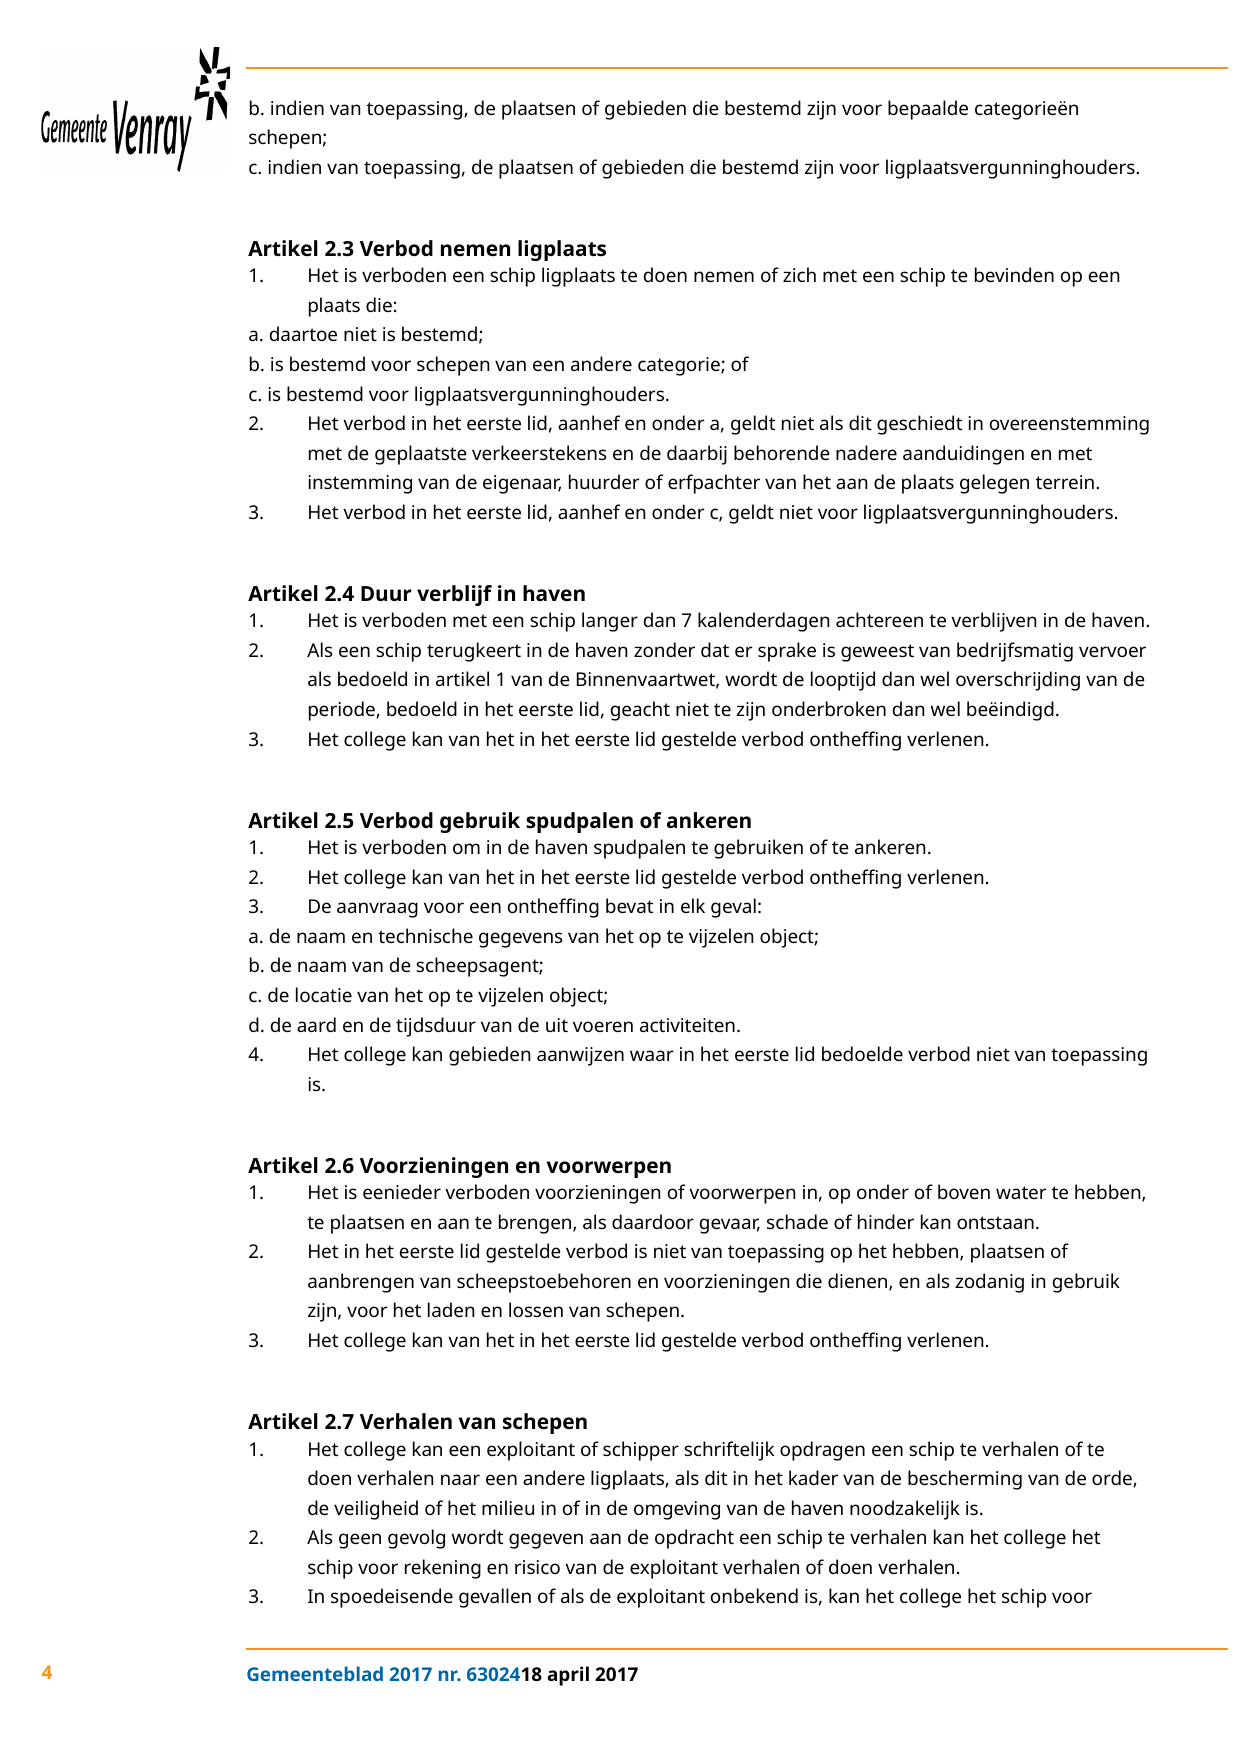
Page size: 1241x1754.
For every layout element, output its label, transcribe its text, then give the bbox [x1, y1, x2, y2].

picture [41, 47, 231, 172]
list De aanvraag voor een ontheffing bevat in elk geval: [248, 893, 1152, 919]
text b. de naam van de scheepsagent; [248, 953, 1152, 978]
list Het is verboden om in de haven spudpalen te gebruiken of te ankeren. [248, 834, 1152, 860]
list Het in het eerste lid gestelde verbod is niet van toepassing op het hebben, plaatsen of aanbrengen van scheepstoebehoren en voorzieningen die dienen, en als zodanig in gebruik zijn, voor het laden en lossen van schepen. [248, 1238, 1152, 1323]
list Het verbod in het eerste lid, aanhef en onder c, geldt niet voor ligplaatsvergunninghouders. [248, 499, 1152, 525]
text c. is bestemd voor ligplaatsvergunninghouders. [248, 381, 1152, 406]
text a. daartoe niet is bestemd; [248, 322, 1152, 347]
list Het college kan van het in het eerste lid gestelde verbod ontheffing verlenen. [248, 1327, 1152, 1353]
text d. de aard en de tijdsduur van de uit voeren activiteiten. [248, 1012, 1152, 1037]
text b. indien van toepassing, de plaatsen of gebieden die bestemd zijn voor bepaalde categorieën schepen; [248, 95, 1152, 150]
list Het college kan van het in het eerste lid gestelde verbod ontheffing verlenen. [248, 726, 1152, 752]
text a. de naam en technische gegevens van het op te vijzelen object; [248, 923, 1152, 949]
text Artikel 2.5 Verbod gebruik spudpalen of ankeren [248, 806, 1152, 834]
list Als geen gevolg wordt gegeven aan de opdracht een schip te verhalen kan het college het schip voor rekening en risico van de exploitant verhalen of doen verhalen. [248, 1524, 1152, 1580]
list Het is verboden een schip ligplaats te doen nemen of zich met een schip te bevinden op een plaats die: [248, 262, 1152, 318]
list Het verbod in het eerste lid, aanhef en onder a, geldt niet als dit geschiedt in overeenstemming met de geplaatste verkeerstekens en de daarbij behorende nadere aanduidingen en met instemming van de eigenaar, huurder of erfpachter van het aan de plaats gelegen terrein. [248, 410, 1152, 495]
list Het is verboden met een schip langer dan 7 kalenderdagen achtereen te verblijven in de haven. [248, 607, 1152, 633]
text Artikel 2.4 Duur verblijf in haven [248, 579, 1152, 607]
list Het college kan van het in het eerste lid gestelde verbod ontheffing verlenen. [248, 864, 1152, 889]
text Artikel 2.3 Verbod nemen ligplaats [248, 234, 1152, 262]
list Het college kan een exploitant of schipper schriftelijk opdragen een schip te verhalen of te doen verhalen naar een andere ligplaats, als dit in het kader van de bescherming van de orde, de veiligheid of het milieu in of in de omgeving van de haven noodzakelijk is. [248, 1436, 1152, 1521]
list Als een schip terugkeert in de haven zonder dat er sprake is geweest van bedrijfsmatig vervoer als bedoeld in artikel 1 van de Binnenvaartwet, wordt de looptijd dan wel overschrijding van de periode, bedoeld in het eerste lid, geacht niet te zijn onderbroken dan wel beëindigd. [248, 637, 1152, 722]
text c. de locatie van het op te vijzelen object; [248, 982, 1152, 1008]
list Het is eenieder verboden voorzieningen of voorwerpen in, op onder of boven water te hebben, te plaatsen en aan te brengen, als daardoor gevaar, schade of hinder kan ontstaan. [248, 1179, 1152, 1235]
list Het college kan gebieden aanwijzen waar in het eerste lid bedoelde verbod niet van toepassing is. [248, 1041, 1152, 1097]
text Artikel 2.6 Voorzieningen en voorwerpen [248, 1151, 1152, 1179]
text c. indien van toepassing, de plaatsen of gebieden die bestemd zijn voor ligplaatsvergunninghouders. [248, 154, 1152, 180]
text b. is bestemd voor schepen van een andere categorie; of [248, 351, 1152, 377]
text Artikel 2.7 Verhalen van schepen [248, 1407, 1152, 1436]
list In spoedeisende gevallen of als de exploitant onbekend is, kan het college het schip voor [248, 1584, 1152, 1609]
